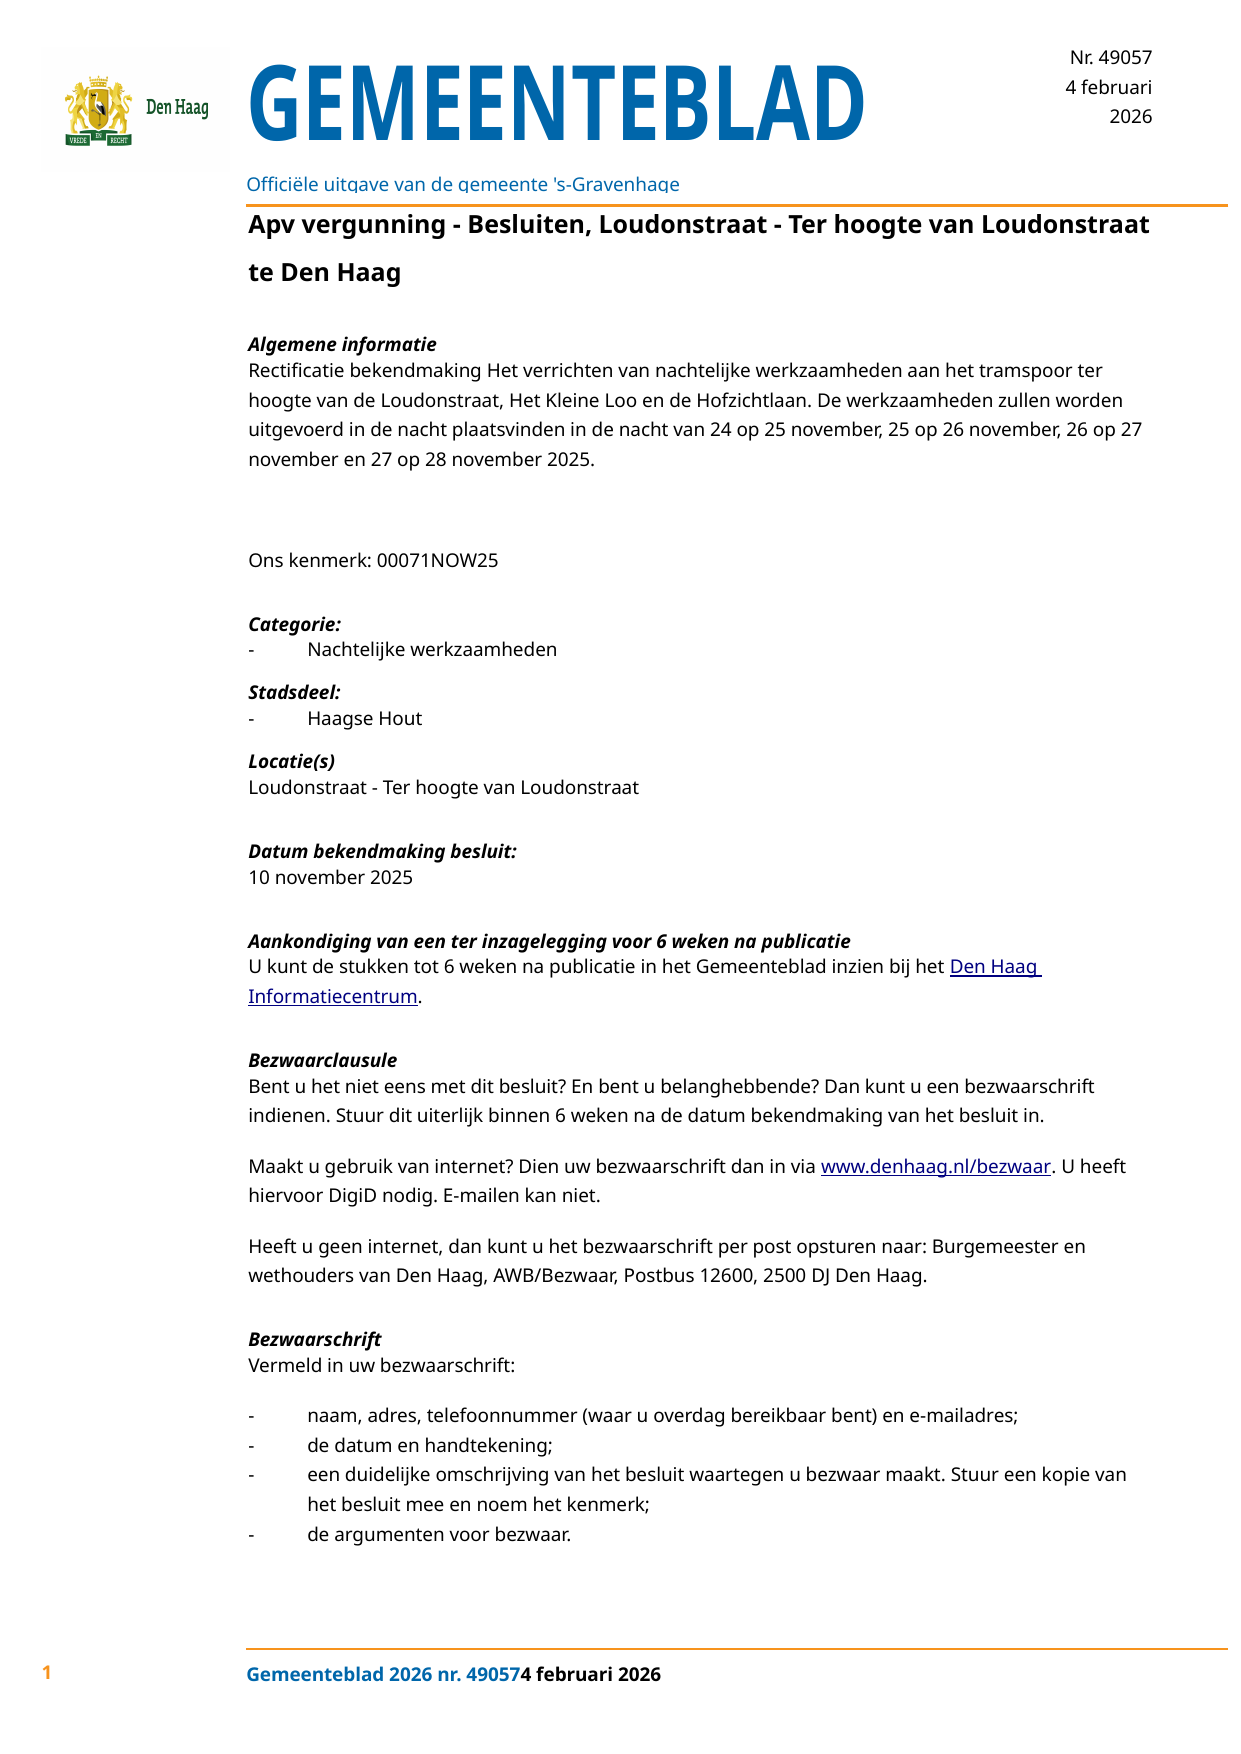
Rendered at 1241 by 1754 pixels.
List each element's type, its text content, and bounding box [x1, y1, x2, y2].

list de datum en handtekening; [248, 1432, 1152, 1458]
text Bezwaarclausule [248, 1047, 1152, 1073]
text Heeft u geen internet, dan kunt u het bezwaarschrift per post opsturen naar: Burgemeester en wethouders van Den Haag, AWB/Bezwaar, Postbus 12600, 2500 DJ Den Haag. [248, 1233, 1152, 1288]
text Ons kenmerk: 00071NOW25 [248, 547, 1152, 572]
text Locatie(s) [248, 748, 1152, 774]
list een duidelijke omschrijving van het besluit waartegen u bezwaar maakt. Stuur een kopie van het besluit mee en noem het kenmerk; [248, 1462, 1152, 1517]
text U kunt de stukken tot 6 weken na publicatie in het Gemeenteblad inzien bij het Den Haag Informatiecentrum. [248, 953, 1152, 1009]
text Aankondiging van een ter inzagelegging voor 6 weken na publicatie [248, 928, 1152, 953]
text Vermeld in uw bezwaarschrift: [248, 1352, 1152, 1378]
text 10 november 2025 [248, 864, 1152, 889]
list naam, adres, telefoonnummer (waar u overdag bereikbaar bent) en e-mailadres; [248, 1402, 1152, 1428]
list Haagse Hout [248, 705, 1152, 731]
list de argumenten voor bezwaar. [248, 1521, 1152, 1547]
text Algemene informatie [248, 331, 1152, 357]
text Loudonstraat - Ter hoogte van Loudonstraat [248, 774, 1152, 800]
picture [41, 47, 231, 172]
text Stadsdeel: [248, 679, 1152, 705]
text Bezwaarschrift [248, 1326, 1152, 1352]
text Bent u het niet eens met dit besluit? En bent u belanghebbende? Dan kunt u een bezwaarschrift indienen. Stuur dit uiterlijk binnen 6 weken na de datum bekendmaking van het besluit in. [248, 1073, 1152, 1128]
text Apv vergunning - Besluiten, Loudonstraat - Ter hoogte van Loudonstraat te Den Haag [248, 207, 1152, 288]
list Nachtelijke werkzaamheden [248, 636, 1152, 662]
text Rectificatie bekendmaking Het verrichten van nachtelijke werkzaamheden aan het tramspoor ter hoogte van de Loudonstraat, Het Kleine Loo en de Hofzichtlaan. De werkzaamheden zullen worden uitgevoerd in de nacht plaatsvinden in de nacht van 24 op 25 november, 25 op 26 november, 26 op 27 november en 27 op 28 november 2025. [248, 357, 1152, 472]
text Datum bekendmaking besluit: [248, 838, 1152, 864]
text Maakt u gebruik van internet? Dien uw bezwaarschrift dan in via www.denhaag.nl/bezwaar. U heeft hiervoor DigiD nodig. E-mailen kan niet. [248, 1153, 1152, 1208]
text Categorie: [248, 611, 1152, 636]
